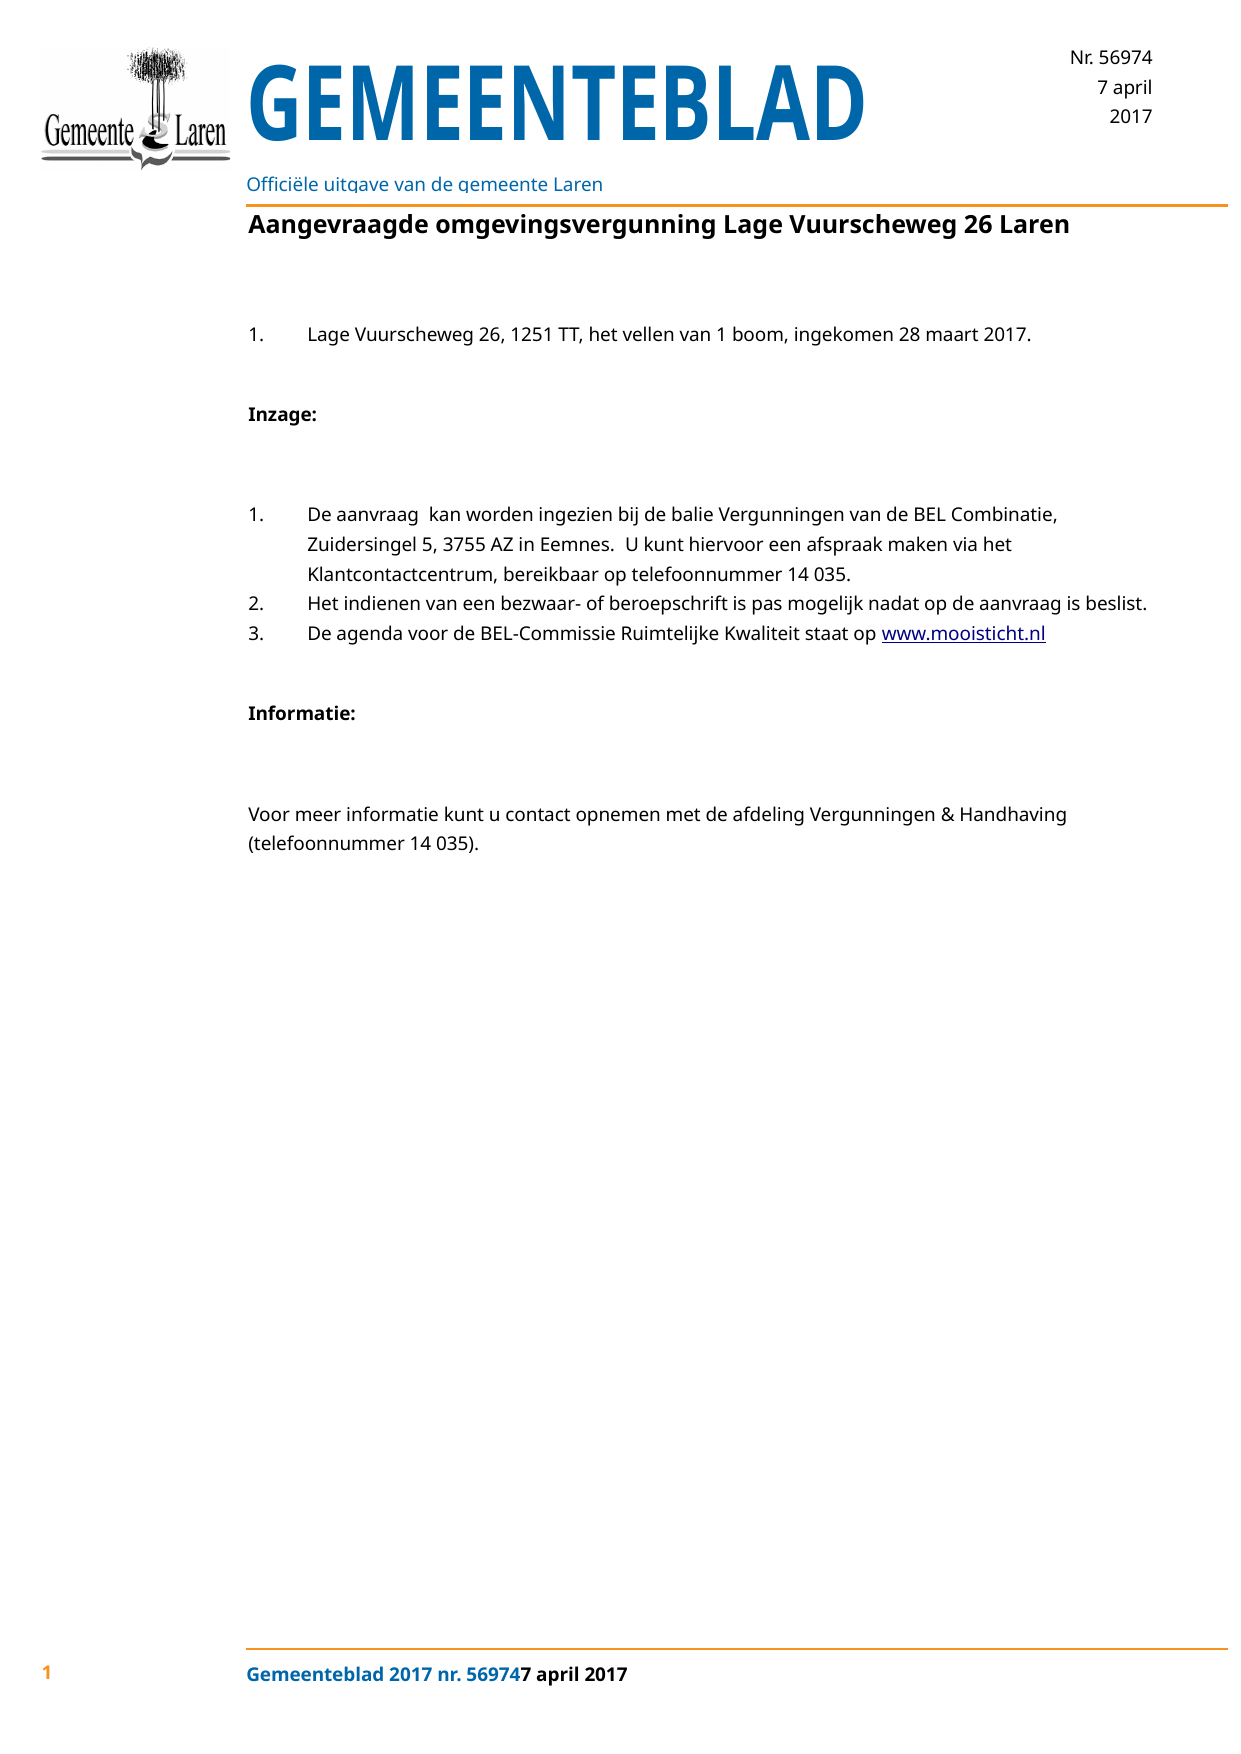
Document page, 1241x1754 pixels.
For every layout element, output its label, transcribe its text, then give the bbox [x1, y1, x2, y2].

text Voor meer informatie kunt u contact opnemen met de afdeling Vergunningen & Handhaving (telefoonnummer 14 035). [248, 801, 1152, 856]
text Informatie: [248, 700, 1152, 726]
list De agenda voor de BEL-Commissie Ruimtelijke Kwaliteit staat op www.mooisticht.nl [248, 620, 1152, 646]
list Het indienen van een bezwaar- of beroepschrift is pas mogelijk nadat op de aanvraag is beslist. [248, 590, 1152, 616]
text Inzage: [248, 401, 1152, 426]
picture [41, 47, 231, 172]
text Aangevraagde omgevingsvergunning Lage Vuurscheweg 26 Laren [248, 207, 1152, 241]
list Lage Vuurscheweg 26, 1251 TT, het vellen van 1 boom, ingekomen 28 maart 2017. [248, 321, 1152, 346]
list De aanvraag kan worden ingezien bij de balie Vergunningen van de BEL Combinatie, Zuidersingel 5, 3755 AZ in Eemnes. U kunt hiervoor een afspraak maken via het Klantcontactcentrum, bereikbaar op telefoonnummer 14 035. [248, 502, 1152, 586]
